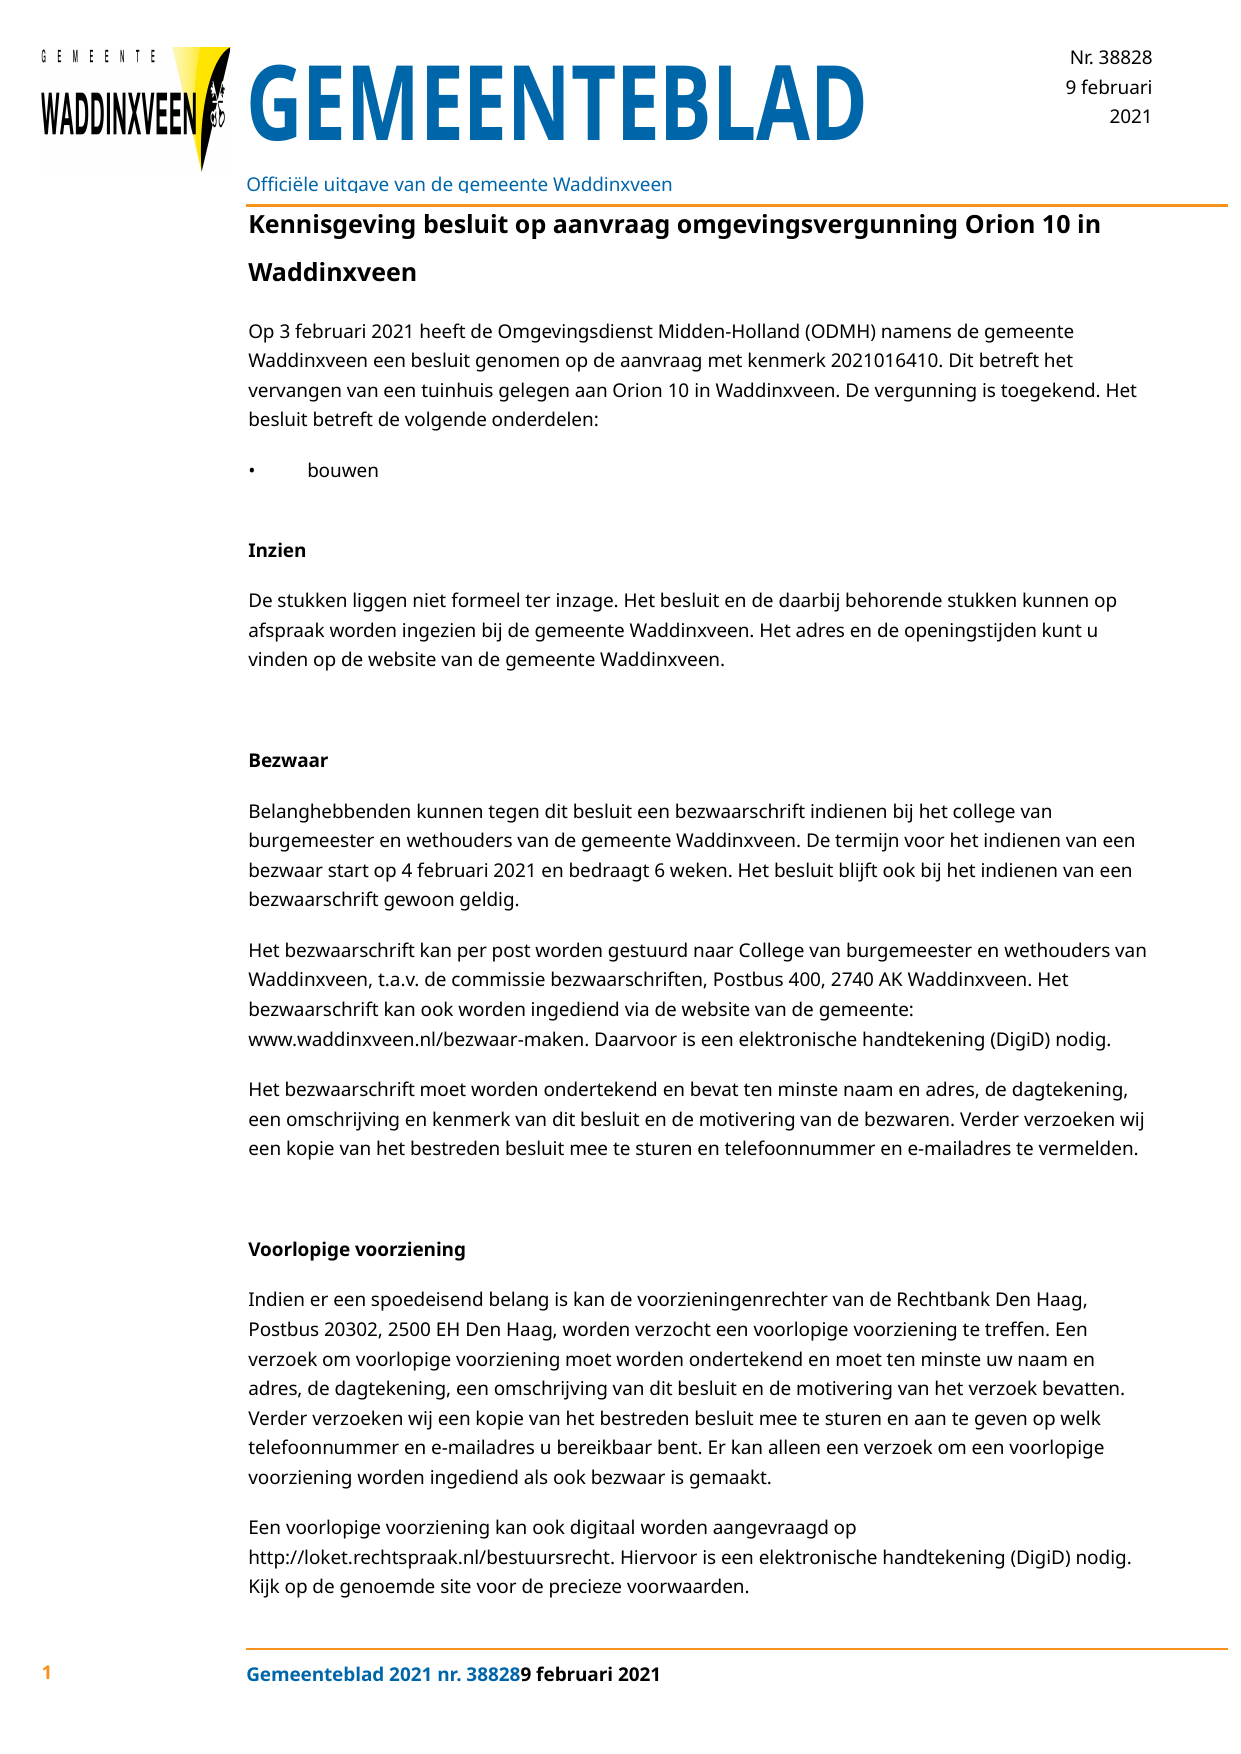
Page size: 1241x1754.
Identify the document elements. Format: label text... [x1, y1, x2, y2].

text Een voorlopige voorziening kan ook digitaal worden aangevraagd op http://loket.rechtspraak.nl/bestuursrecht. Hiervoor is een elektronische handtekening (DigiD) nodig. Kijk op de genoemde site voor de precieze voorwaarden. [248, 1514, 1152, 1599]
text Het bezwaarschrift moet worden ondertekend en bevat ten minste naam en adres, de dagtekening, een omschrijving en kenmerk van dit besluit en de motivering van de bezwaren. Verder verzoeken wij een kopie van het bestreden besluit mee te sturen en telefoonnummer en e-mailadres te vermelden. [248, 1076, 1152, 1161]
text Belanghebbenden kunnen tegen dit besluit een bezwaarschrift indienen bij het college van burgemeester en wethouders van de gemeente Waddinxveen. De termijn voor het indienen van een bezwaar start op 4 februari 2021 en bedraagt 6 weken. Het besluit blijft ook bij het indienen van een bezwaarschrift gewoon geldig. [248, 798, 1152, 912]
list bouwen [248, 457, 1152, 483]
text Op 3 februari 2021 heeft de Omgevingsdienst Midden-Holland (ODMH) namens de gemeente Waddinxveen een besluit genomen op de aanvraag met kenmerk 2021016410. Dit betreft het vervangen van een tuinhuis gelegen aan Orion 10 in Waddinxveen. De vergunning is toegekend. Het besluit betreft de volgende onderdelen: [248, 318, 1152, 432]
text Inzien [248, 537, 1152, 563]
text De stukken liggen niet formeel ter inzage. Het besluit en de daarbij behorende stukken kunnen op afspraak worden ingezien bij de gemeente Waddinxveen. Het adres en de openingstijden kunt u vinden op de website van de gemeente Waddinxveen. [248, 587, 1152, 672]
text Voorlopige voorziening [248, 1236, 1152, 1262]
text Indien er een spoedeisend belang is kan de voorzieningenrechter van de Rechtbank Den Haag, Postbus 20302, 2500 EH Den Haag, worden verzocht een voorlopige voorziening te treffen. Een verzoek om voorlopige voorziening moet worden ondertekend en moet ten minste uw naam en adres, de dagtekening, een omschrijving van dit besluit en de motivering van het verzoek bevatten. Verder verzoeken wij een kopie van het bestreden besluit mee te sturen en aan te geven op welk telefoonnummer en e-mailadres u bereikbaar bent. Er kan alleen een verzoek om een voorlopige voorziening worden ingediend als ook bezwaar is gemaakt. [248, 1287, 1152, 1490]
text Het bezwaarschrift kan per post worden gestuurd naar College van burgemeester en wethouders van Waddinxveen, t.a.v. de commissie bezwaarschriften, Postbus 400, 2740 AK Waddinxveen. Het bezwaarschrift kan ook worden ingediend via de website van de gemeente: www.waddinxveen.nl/bezwaar-maken. Daarvoor is een elektronische handtekening (DigiD) nodig. [248, 937, 1152, 1052]
text Kennisgeving besluit op aanvraag omgevingsvergunning Orion 10 in Waddinxveen [248, 207, 1152, 288]
text Bezwaar [248, 747, 1152, 773]
picture [41, 47, 231, 172]
